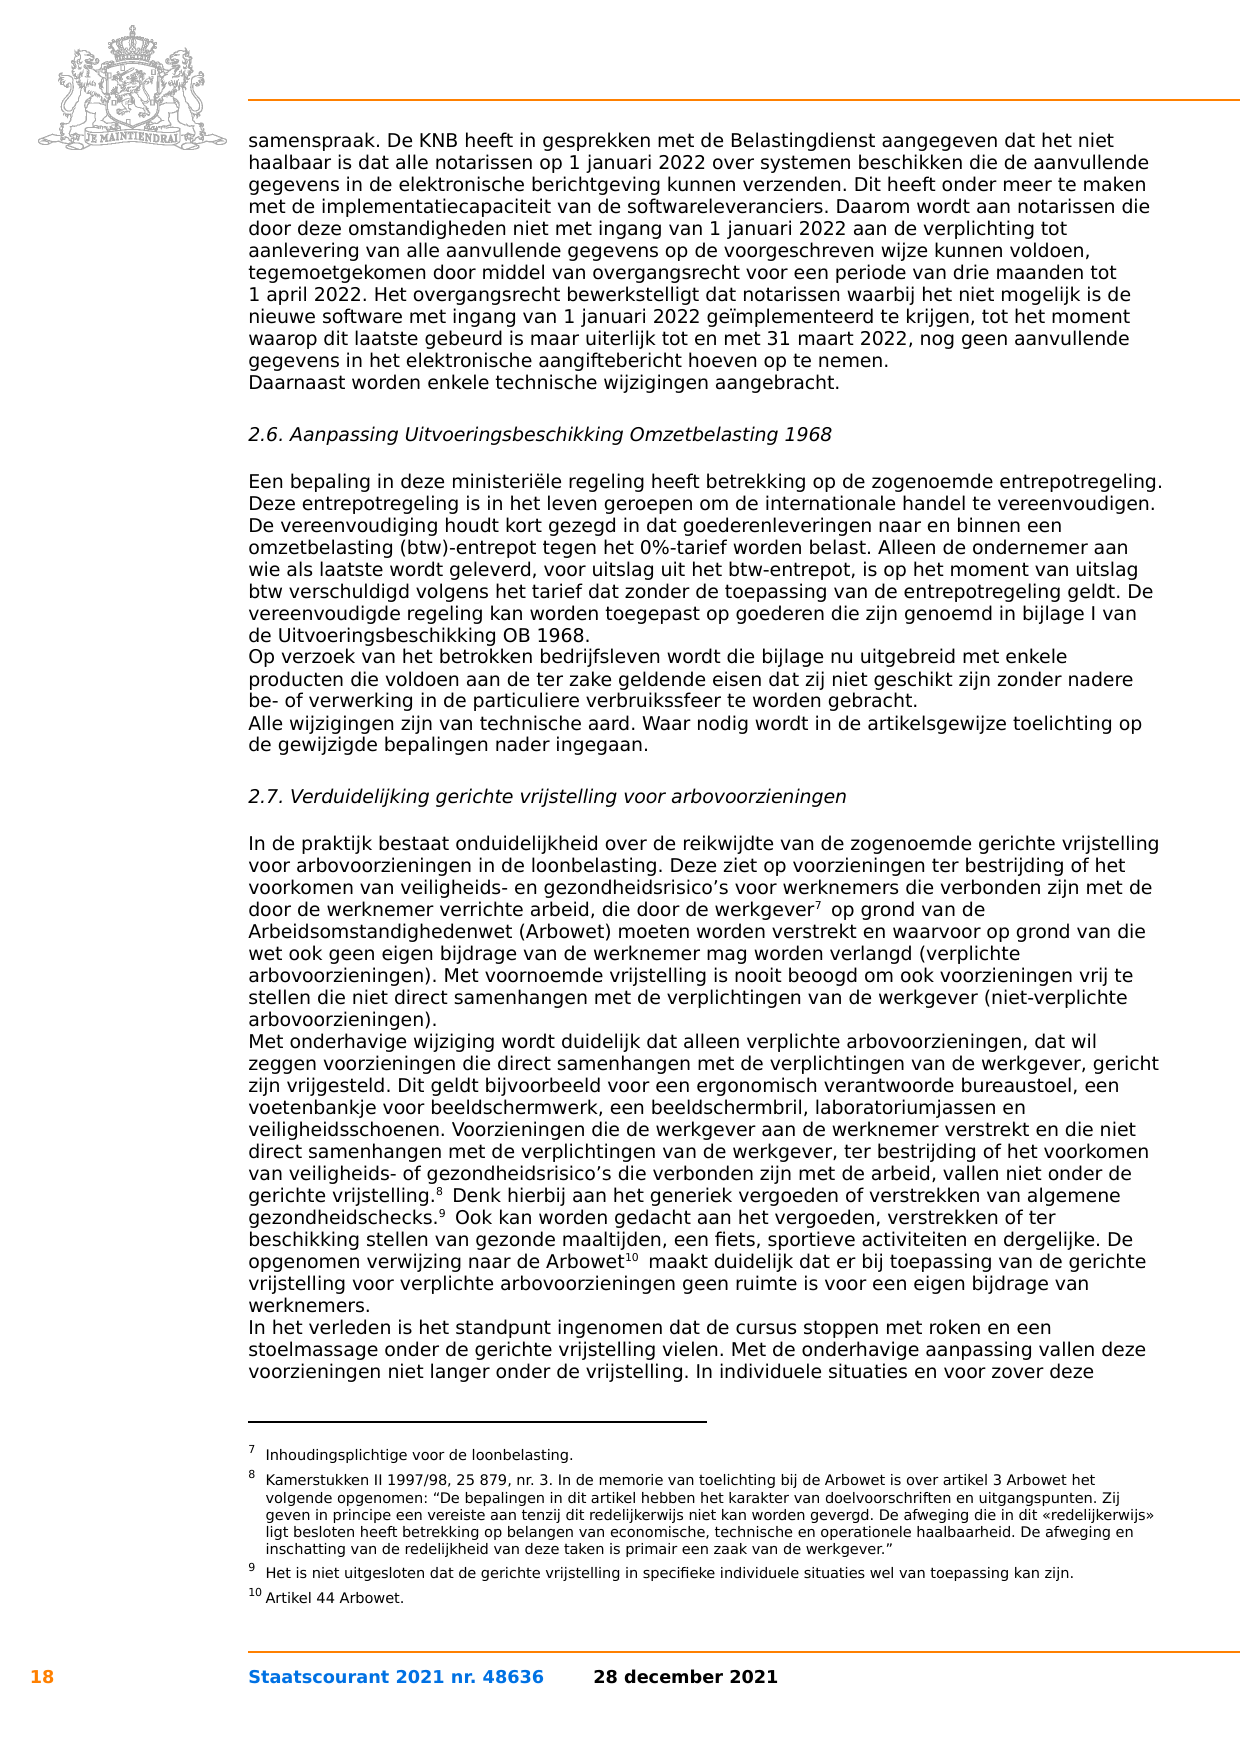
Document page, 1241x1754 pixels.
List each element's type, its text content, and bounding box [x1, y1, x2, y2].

text Alle wijzigingen zijn van technische aard. Waar nodig wordt in de artikelsgewijze toelichting op de gewijzigde bepalingen nader ingegaan. [248, 712, 1163, 756]
text Artikel 44 Arbowet. [248, 1586, 1163, 1608]
text Het is niet uitgesloten dat de gerichte vrijstelling in specifieke individuele situaties wel van toepassing kan zijn. [248, 1561, 1163, 1583]
picture [38, 25, 227, 150]
text Kamerstukken II 1997/98, 25 879, nr. 3. In de memorie van toelichting bij de Arbowet is over artikel 3 Arbowet het volgende opgenomen: “De bepalingen in dit artikel hebben het karakter van doelvoorschriften en uitgangspunten. Zij geven in principe een vereiste aan tenzij dit redelijkerwijs niet kan worden gevergd. De afweging die in dit «redelijkerwijs» ligt besloten heeft betrekking op belangen van economische, technische en operationele haalbaarheid. De afweging en inschatting van de redelijkheid van deze taken is primair een zaak van de werkgever.” [248, 1468, 1163, 1558]
text Inhoudingsplichtige voor de loonbelasting. [248, 1443, 1163, 1465]
text Een bepaling in deze ministeriële regeling heeft betrekking op de zogenoemde entrepotregeling. Deze entrepotregeling is in het leven geroepen om de internationale handel te vereenvoudigen. De vereenvoudiging houdt kort gezegd in dat goederenleveringen naar en binnen een omzetbelasting (btw)-entrepot tegen het 0%-tarief worden belast. Alleen de ondernemer aan wie als laatste wordt geleverd, voor uitslag uit het btw-entrepot, is op het moment van uitslag btw verschuldigd volgens het tarief dat zonder de toepassing van de entrepotregeling geldt. De vereenvoudigde regeling kan worden toegepast op goederen die zijn genoemd in bijlage I van de Uitvoeringsbeschikking OB 1968. [248, 471, 1163, 646]
text Daarnaast worden enkele technische wijzigingen aangebracht. [248, 372, 1163, 394]
subtitle 2.6. Aanpassing Uitvoeringsbeschikking Omzetbelasting 1968 [248, 424, 1163, 446]
text In de praktijk bestaat onduidelijkheid over de reikwijdte van de zogenoemde gerichte vrijstelling voor arbovoorzieningen in de loonbelasting. Deze ziet op voorzieningen ter bestrijding of het voorkomen van veiligheids- en gezondheidsrisico’s voor werknemers die verbonden zijn met de door de werknemer verrichte arbeid, die door de werkgever op grond van de Arbeidsomstandighedenwet (Arbowet) moeten worden verstrekt en waarvoor op grond van die wet ook geen eigen bijdrage van de werknemer mag worden verlangd (verplichte arbovoorzieningen). Met voornoemde vrijstelling is nooit beoogd om ook voorzieningen vrij te stellen die niet direct samenhangen met de verplichtingen van de werkgever (niet-verplichte arbovoorzieningen). [248, 833, 1163, 1031]
text In het verleden is het standpunt ingenomen dat de cursus stoppen met roken en een stoelmassage onder de gerichte vrijstelling vielen. Met de onderhavige aanpassing vallen deze voorzieningen niet langer onder de vrijstelling. In individuele situaties en voor zover deze [248, 1317, 1163, 1383]
text Met onderhavige wijziging wordt duidelijk dat alleen verplichte arbovoorzieningen, dat wil zeggen voorzieningen die direct samenhangen met de verplichtingen van de werkgever, gericht zijn vrijgesteld. Dit geldt bijvoorbeeld voor een ergonomisch verantwoorde bureaustoel, een voetenbankje voor beeldschermwerk, een beeldschermbril, laboratoriumjassen en veiligheidsschoenen. Voorzieningen die de werkgever aan de werknemer verstrekt en die niet direct samenhangen met de verplichtingen van de werkgever, ter bestrijding of het voorkomen van veiligheids- of gezondheidsrisico’s die verbonden zijn met de arbeid, vallen niet onder de gerichte vrijstelling. Denk hierbij aan het generiek vergoeden of verstrekken van algemene gezondheidschecks. Ook kan worden gedacht aan het vergoeden, verstrekken of ter beschikking stellen van gezonde maaltijden, een fiets, sportieve activiteiten en dergelijke. De opgenomen verwijzing naar de Arbowet maakt duidelijk dat er bij toepassing van de gerichte vrijstelling voor verplichte arbovoorzieningen geen ruimte is voor een eigen bijdrage van werknemers. [248, 1031, 1163, 1317]
subtitle 2.7. Verduidelijking gerichte vrijstelling voor arbovoorzieningen [248, 786, 1163, 808]
text Op verzoek van het betrokken bedrijfsleven wordt die bijlage nu uitgebreid met enkele producten die voldoen aan de ter zake geldende eisen dat zij niet geschikt zijn zonder nadere be- of verwerking in de particuliere verbruikssfeer te worden gebracht. [248, 646, 1163, 712]
text samenspraak. De KNB heeft in gesprekken met de Belastingdienst aangegeven dat het niet haalbaar is dat alle notarissen op 1 januari 2022 over systemen beschikken die de aanvullende gegevens in de elektronische berichtgeving kunnen verzenden. Dit heeft onder meer te maken met de implementatiecapaciteit van de softwareleveranciers. Daarom wordt aan notarissen die door deze omstandigheden niet met ingang van 1 januari 2022 aan de verplichting tot aanlevering van alle aanvullende gegevens op de voorgeschreven wijze kunnen voldoen, tegemoetgekomen door middel van overgangsrecht voor een periode van drie maanden tot 1 april 2022. Het overgangsrecht bewerkstelligt dat notarissen waarbij het niet mogelijk is de nieuwe software met ingang van 1 januari 2022 geïmplementeerd te krijgen, tot het moment waarop dit laatste gebeurd is maar uiterlijk tot en met 31 maart 2022, nog geen aanvullende gegevens in het elektronische aangiftebericht hoeven op te nemen. [248, 130, 1163, 372]
